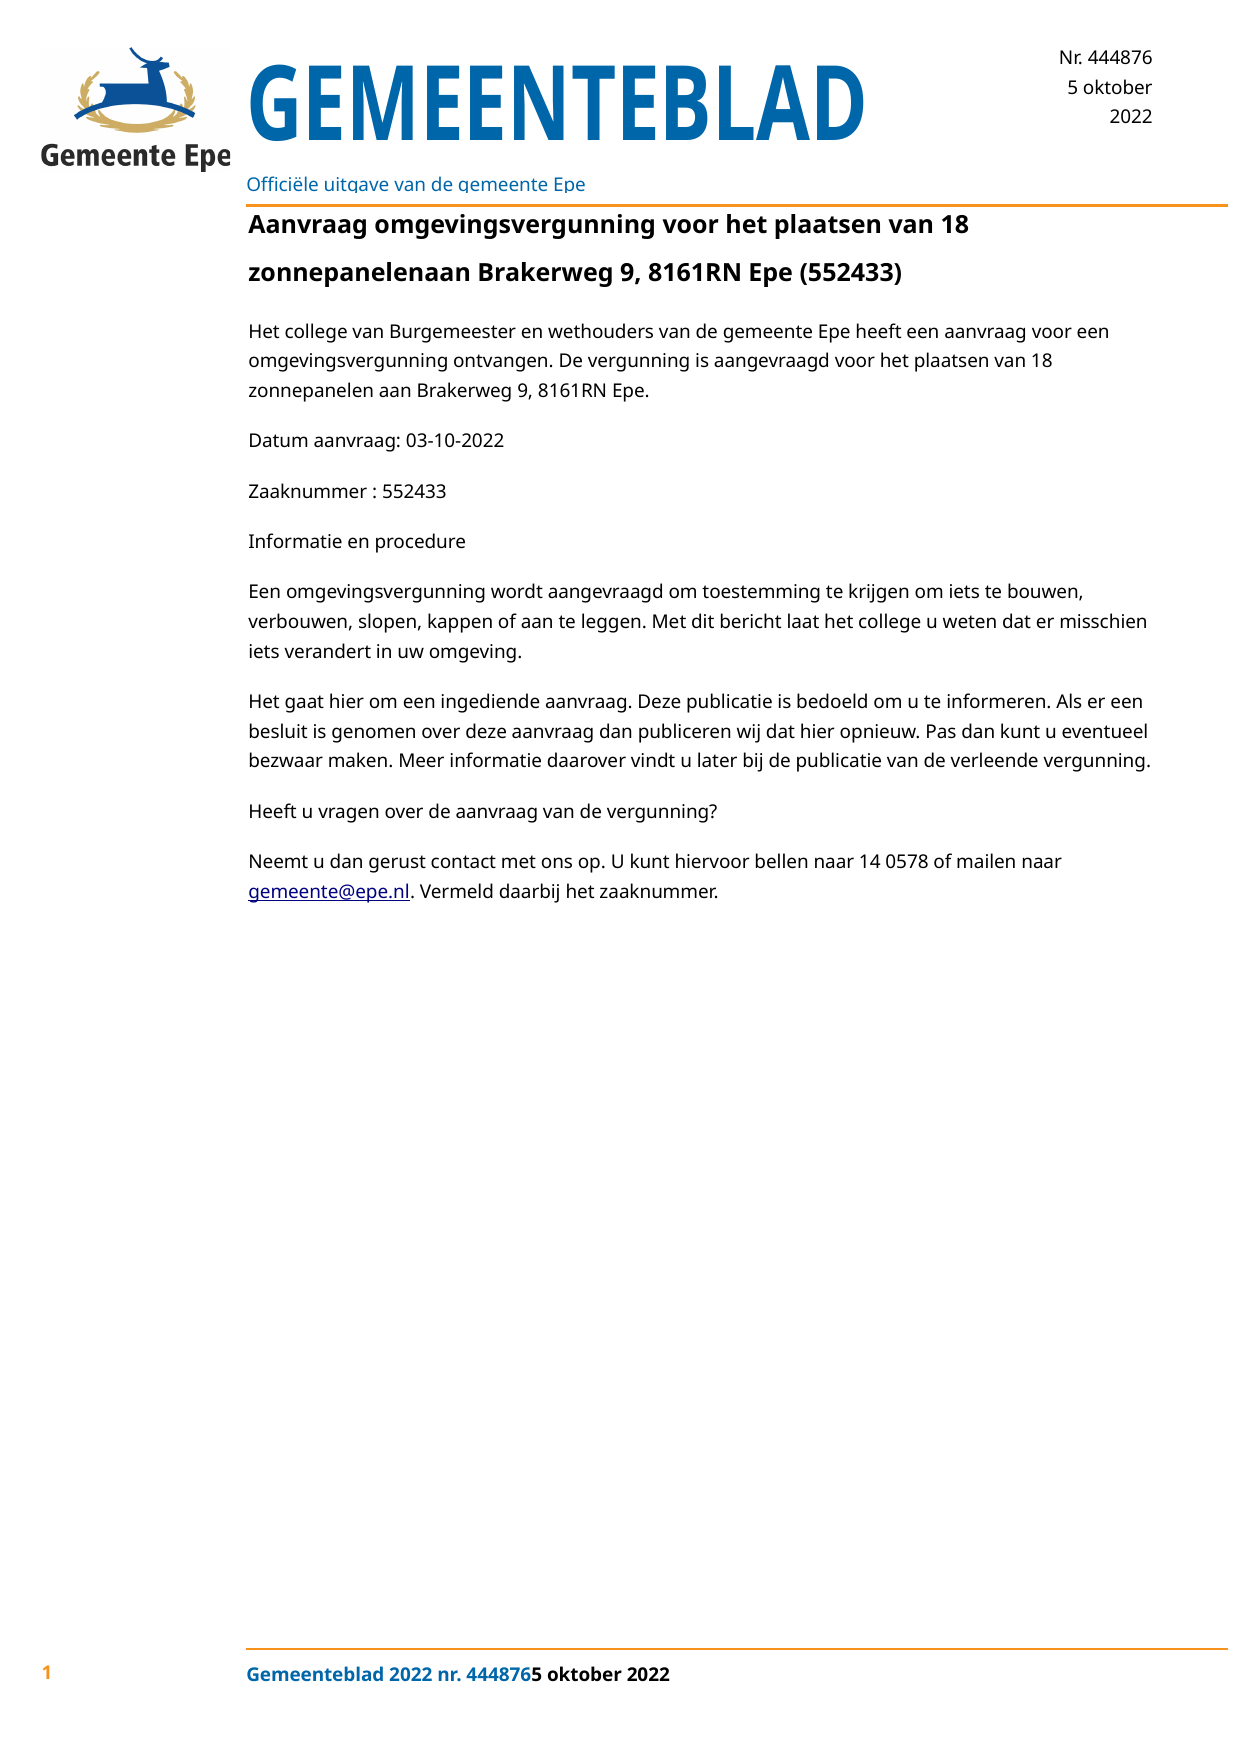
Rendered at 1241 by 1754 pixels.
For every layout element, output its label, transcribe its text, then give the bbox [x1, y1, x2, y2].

text Neemt u dan gerust contact met ons op. U kunt hiervoor bellen naar 14 0578 of mailen naar gemeente@epe.nl. Vermeld daarbij het zaaknummer. [248, 848, 1152, 904]
text Het college van Burgemeester en wethouders van de gemeente Epe heeft een aanvraag voor een omgevingsvergunning ontvangen. De vergunning is aangevraagd voor het plaatsen van 18 zonnepanelen aan Brakerweg 9, 8161RN Epe. [248, 318, 1152, 403]
text Informatie en procedure [248, 528, 1152, 554]
text Zaaknummer : 552433 [248, 478, 1152, 504]
text Een omgevingsvergunning wordt aangevraagd om toestemming te krijgen om iets te bouwen, verbouwen, slopen, kappen of aan te leggen. Met dit bericht laat het college u weten dat er misschien iets verandert in uw omgeving. [248, 579, 1152, 664]
text Het gaat hier om een ingediende aanvraag. Deze publicatie is bedoeld om u te informeren. Als er een besluit is genomen over deze aanvraag dan publiceren wij dat hier opnieuw. Pas dan kunt u eventueel bezwaar maken. Meer informatie daarover vindt u later bij de publicatie van de verleende vergunning. [248, 688, 1152, 773]
text Datum aanvraag: 03-10-2022 [248, 427, 1152, 453]
text Aanvraag omgevingsvergunning voor het plaatsen van 18 zonnepanelenaan Brakerweg 9, 8161RN Epe (552433) [248, 207, 1152, 288]
picture [41, 47, 231, 172]
text Heeft u vragen over de aanvraag van de vergunning? [248, 798, 1152, 824]
